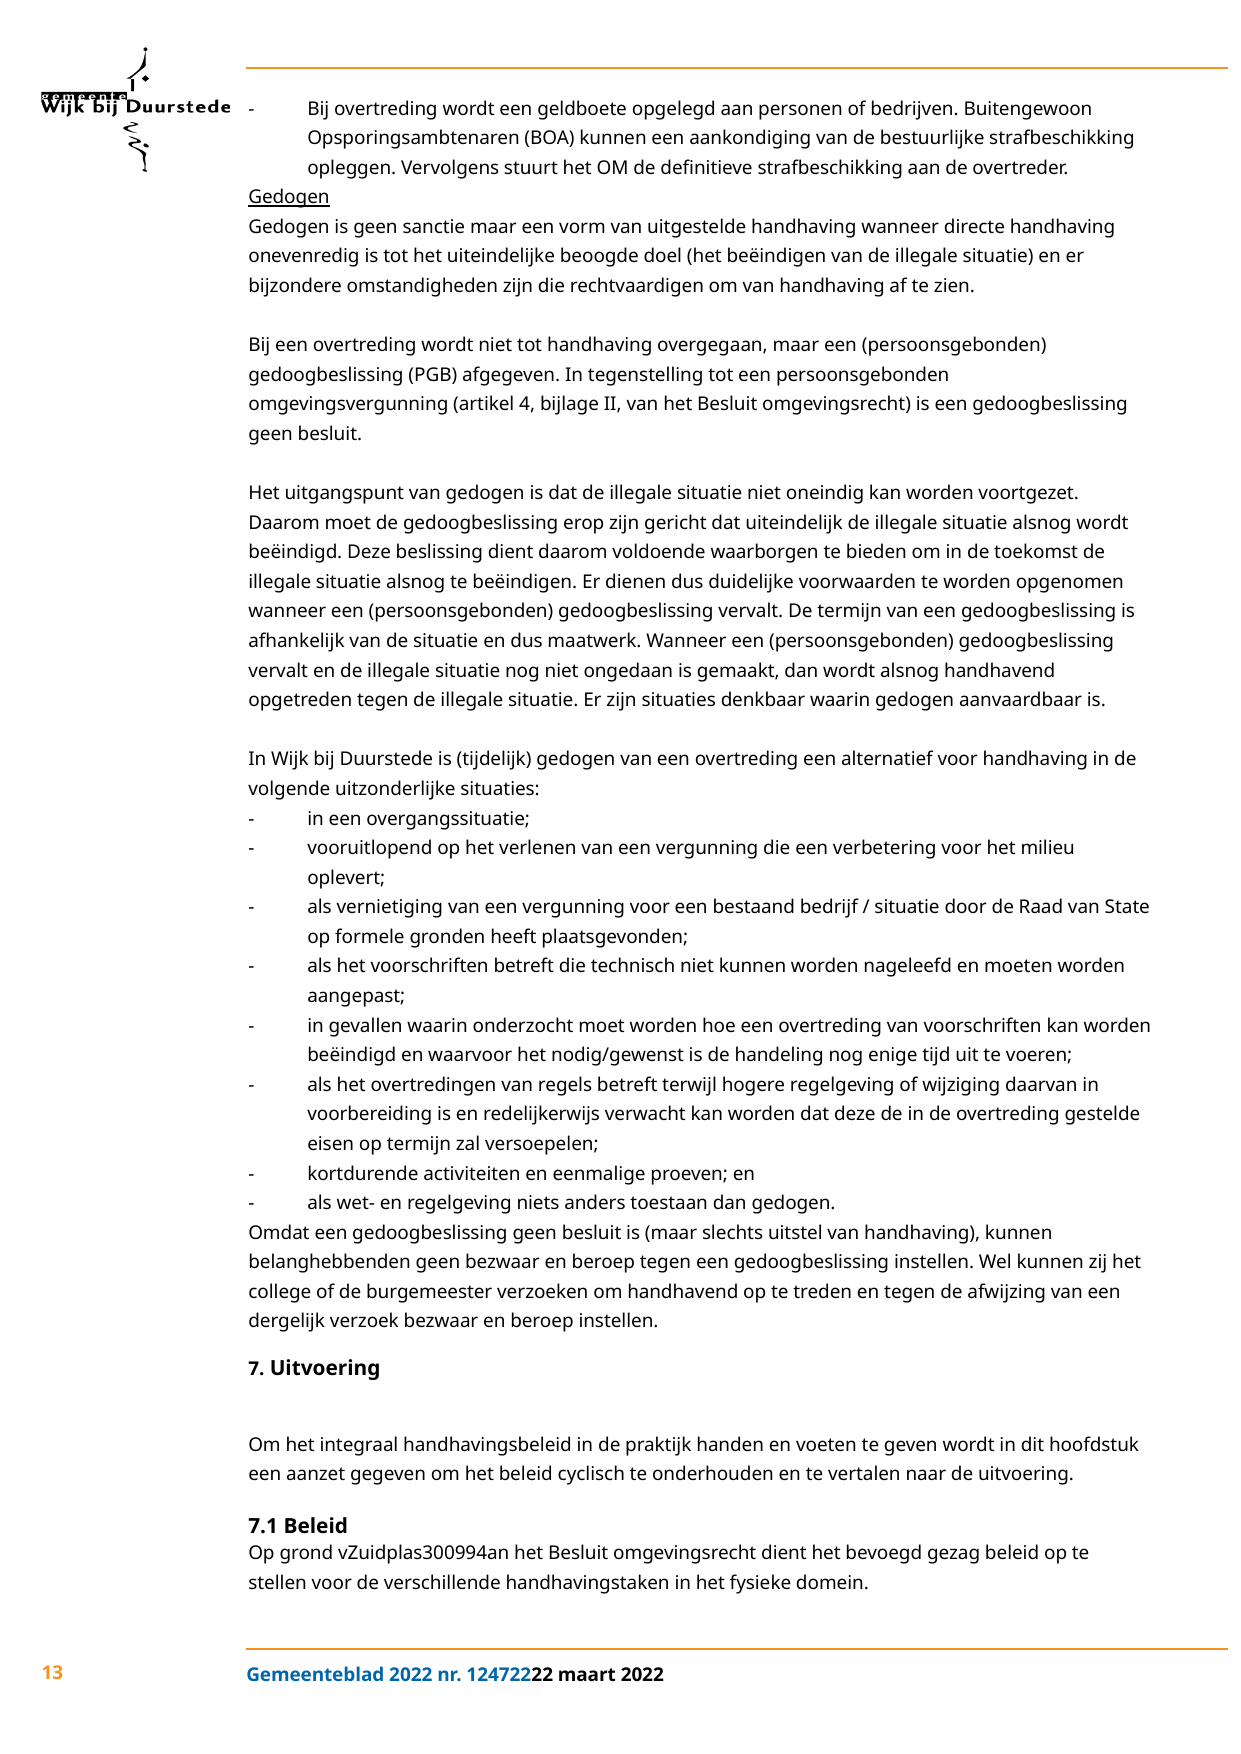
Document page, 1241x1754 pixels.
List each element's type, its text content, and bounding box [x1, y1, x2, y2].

list als vernietiging van een vergunning voor een bestaand bedrijf / situatie door de Raad van State op formele gronden heeft plaatsgevonden; [248, 893, 1152, 949]
list kortdurende activiteiten en eenmalige proeven; en [248, 1160, 1152, 1186]
picture [41, 47, 231, 172]
list in gevallen waarin onderzocht moet worden hoe een overtreding van voorschriften kan worden beëindigd en waarvoor het nodig/gewenst is de handeling nog enige tijd uit te voeren; [248, 1012, 1152, 1067]
text Bij een overtreding wordt niet tot handhaving overgegaan, maar een (persoonsgebonden) gedoogbeslissing (PGB) afgegeven. In tegenstelling tot een persoonsgebonden omgevingsvergunning (artikel 4, bijlage II, van het Besluit omgevingsrecht) is een gedoogbeslissing geen besluit. [248, 331, 1152, 446]
text Omdat een gedoogbeslissing geen besluit is (maar slechts uitstel van handhaving), kunnen belanghebbenden geen bezwaar en beroep tegen een gedoogbeslissing instellen. Wel kunnen zij het college of de burgemeester verzoeken om handhavend op te treden en tegen de afwijzing van een dergelijk verzoek bezwaar en beroep instellen. [248, 1219, 1152, 1333]
text 7.1 Beleid [248, 1511, 1152, 1539]
text Gedogen is geen sanctie maar een vorm van uitgestelde handhaving wanneer directe handhaving onevenredig is tot het uiteindelijke beoogde doel (het beëindigen van de illegale situatie) en er bijzondere omstandigheden zijn die rechtvaardigen om van handhaving af te zien. [248, 213, 1152, 298]
list Bij overtreding wordt een geldboete opgelegd aan personen of bedrijven. Buitengewoon Opsporingsambtenaren (BOA) kunnen een aankondiging van de bestuurlijke strafbeschikking opleggen. Vervolgens stuurt het OM de definitieve strafbeschikking aan de overtreder. [248, 95, 1152, 180]
text Gedogen [248, 183, 1152, 209]
text Het uitgangspunt van gedogen is dat de illegale situatie niet oneindig kan worden voortgezet. Daarom moet de gedoogbeslissing erop zijn gericht dat uiteindelijk de illegale situatie alsnog wordt beëindigd. Deze beslissing dient daarom voldoende waarborgen te bieden om in de toekomst de illegale situatie alsnog te beëindigen. Er dienen dus duidelijke voorwaarden te worden opgenomen wanneer een (persoonsgebonden) gedoogbeslissing vervalt. De termijn van een gedoogbeslissing is afhankelijk van de situatie en dus maatwerk. Wanneer een (persoonsgebonden) gedoogbeslissing vervalt en de illegale situatie nog niet ongedaan is gemaakt, dan wordt alsnog handhavend opgetreden tegen de illegale situatie. Er zijn situaties denkbaar waarin gedogen aanvaardbaar is. [248, 479, 1152, 712]
text 7. Uitvoering [248, 1353, 1152, 1382]
list als het voorschriften betreft die technisch niet kunnen worden nageleefd en moeten worden aangepast; [248, 953, 1152, 1008]
list als het overtredingen van regels betreft terwijl hogere regelgeving of wijziging daarvan in voorbereiding is en redelijkerwijs verwacht kan worden dat deze de in de overtreding gestelde eisen op termijn zal versoepelen; [248, 1071, 1152, 1156]
text In Wijk bij Duurstede is (tijdelijk) gedogen van een overtreding een alternatief voor handhaving in de volgende uitzonderlijke situaties: [248, 746, 1152, 801]
text Op grond vZuidplas300994an het Besluit omgevingsrecht dient het bevoegd gezag beleid op te stellen voor de verschillende handhavingstaken in het fysieke domein. [248, 1539, 1152, 1595]
list vooruitlopend op het verlenen van een vergunning die een verbetering voor het milieu oplevert; [248, 834, 1152, 890]
text Om het integraal handhavingsbeleid in de praktijk handen en voeten te geven wordt in dit hoofdstuk een aanzet gegeven om het beleid cyclisch te onderhouden en te vertalen naar de uitvoering. [248, 1431, 1152, 1486]
list als wet- en regelgeving niets anders toestaan dan gedogen. [248, 1189, 1152, 1215]
list in een overgangssituatie; [248, 805, 1152, 831]
